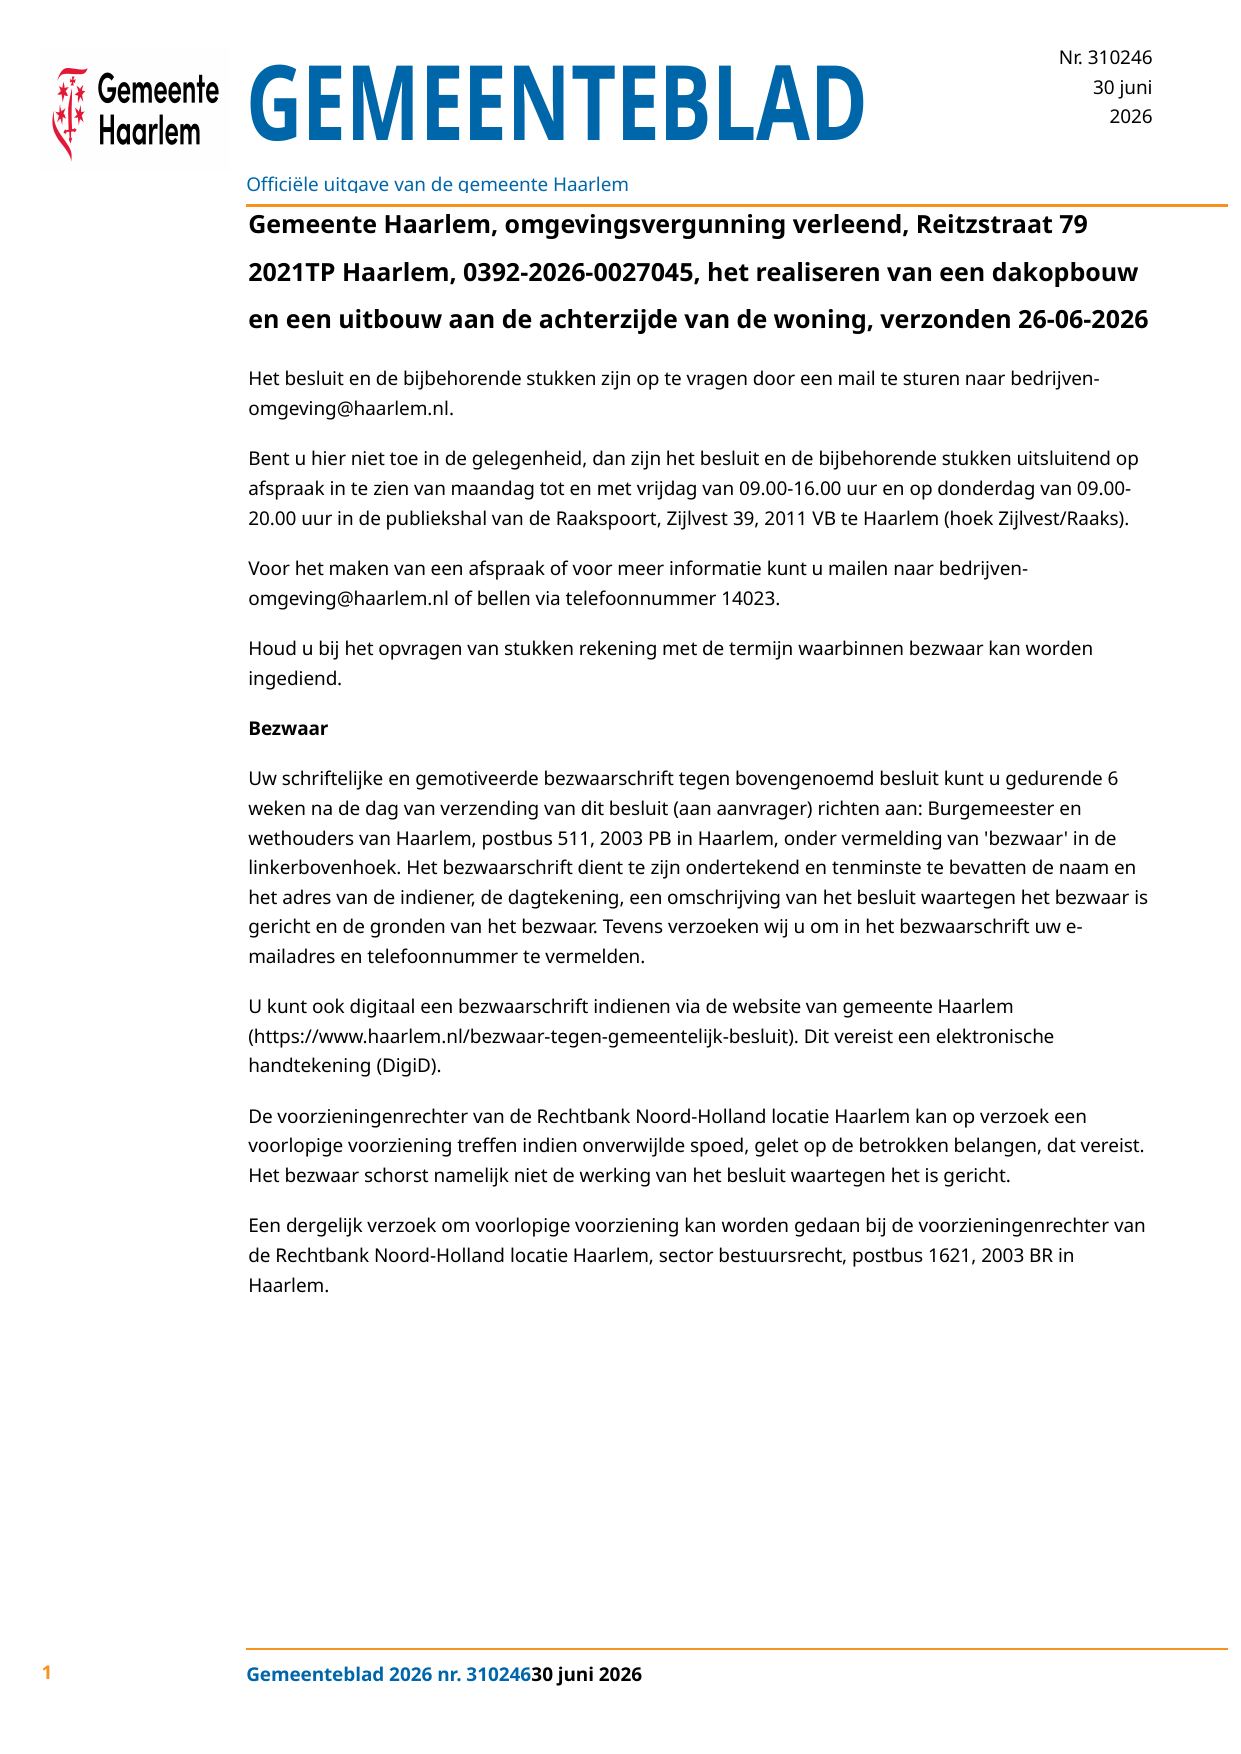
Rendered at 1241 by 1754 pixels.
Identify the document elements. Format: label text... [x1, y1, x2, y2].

picture [41, 47, 231, 172]
text Houd u bij het opvragen van stukken rekening met de termijn waarbinnen bezwaar kan worden ingediend. [248, 635, 1152, 690]
text Het besluit en de bijbehorende stukken zijn op te vragen door een mail te sturen naar bedrijven-omgeving@haarlem.nl. [248, 366, 1152, 421]
text Gemeente Haarlem, omgevingsvergunning verleend, Reitzstraat 79 2021TP Haarlem, 0392-2026-0027045, het realiseren van een dakopbouw en een uitbouw aan de achterzijde van de woning, verzonden 26-06-2026 [248, 207, 1152, 336]
text Uw schriftelijke en gemotiveerde bezwaarschrift tegen bovengenoemd besluit kunt u gedurende 6 weken na de dag van verzending van dit besluit (aan aanvrager) richten aan: Burgemeester en wethouders van Haarlem, postbus 511, 2003 PB in Haarlem, onder vermelding van 'bezwaar' in de linkerbovenhoek. Het bezwaarschrift dient te zijn ondertekend en tenminste te bevatten de naam en het adres van de indiener, de dagtekening, een omschrijving van het besluit waartegen het bezwaar is gericht en de gronden van het bezwaar. Tevens verzoeken wij u om in het bezwaarschrift uw e-mailadres en telefoonnummer te vermelden. [248, 766, 1152, 969]
text Voor het maken van een afspraak of voor meer informatie kunt u mailen naar bedrijven-omgeving@haarlem.nl of bellen via telefoonnummer 14023. [248, 555, 1152, 610]
text Bezwaar [248, 715, 1152, 741]
text U kunt ook digitaal een bezwaarschrift indienen via de website van gemeente Haarlem (https://www.haarlem.nl/bezwaar-tegen-gemeentelijk-besluit). Dit vereist een elektronische handtekening (DigiD). [248, 993, 1152, 1078]
text De voorzieningenrechter van de Rechtbank Noord-Holland locatie Haarlem kan op verzoek een voorlopige voorziening treffen indien onverwijlde spoed, gelet op de betrokken belangen, dat vereist. Het bezwaar schorst namelijk niet de werking van het besluit waartegen het is gericht. [248, 1103, 1152, 1188]
text Bent u hier niet toe in de gelegenheid, dan zijn het besluit en de bijbehorende stukken uitsluitend op afspraak in te zien van maandag tot en met vrijdag van 09.00-16.00 uur en op donderdag van 09.00-20.00 uur in de publiekshal van de Raakspoort, Zijlvest 39, 2011 VB te Haarlem (hoek Zijlvest/Raaks). [248, 446, 1152, 530]
text Een dergelijk verzoek om voorlopige voorziening kan worden gedaan bij de voorzieningenrechter van de Rechtbank Noord-Holland locatie Haarlem, sector bestuursrecht, postbus 1621, 2003 BR in Haarlem. [248, 1213, 1152, 1297]
